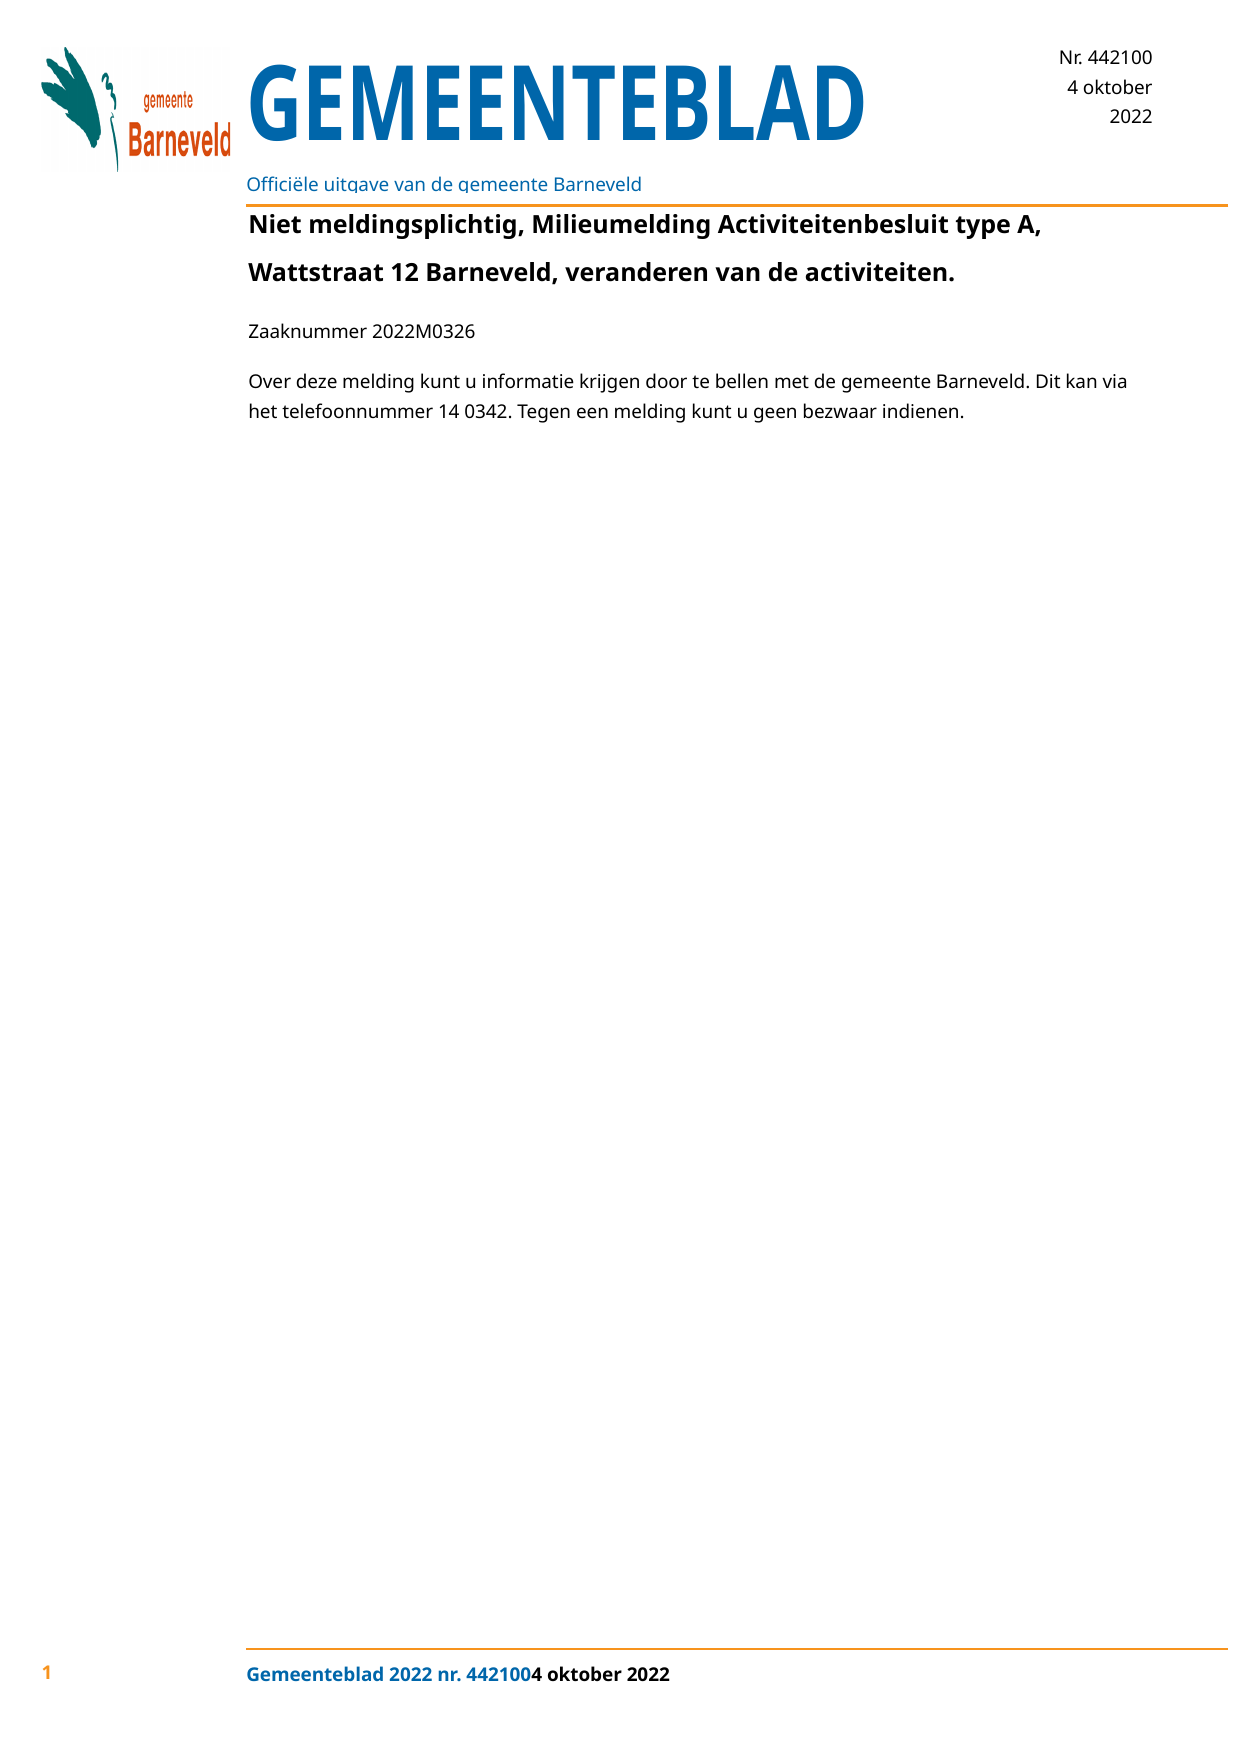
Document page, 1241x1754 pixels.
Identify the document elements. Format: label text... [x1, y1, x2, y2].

text Over deze melding kunt u informatie krijgen door te bellen met de gemeente Barneveld. Dit kan via het telefoonnummer 14 0342. Tegen een melding kunt u geen bezwaar indienen. [248, 368, 1152, 424]
text Zaaknummer 2022M0326 [248, 318, 1152, 344]
text Niet meldingsplichtig, Milieumelding Activiteitenbesluit type A, Wattstraat 12 Barneveld, veranderen van de activiteiten. [248, 207, 1152, 288]
picture [41, 47, 231, 172]
